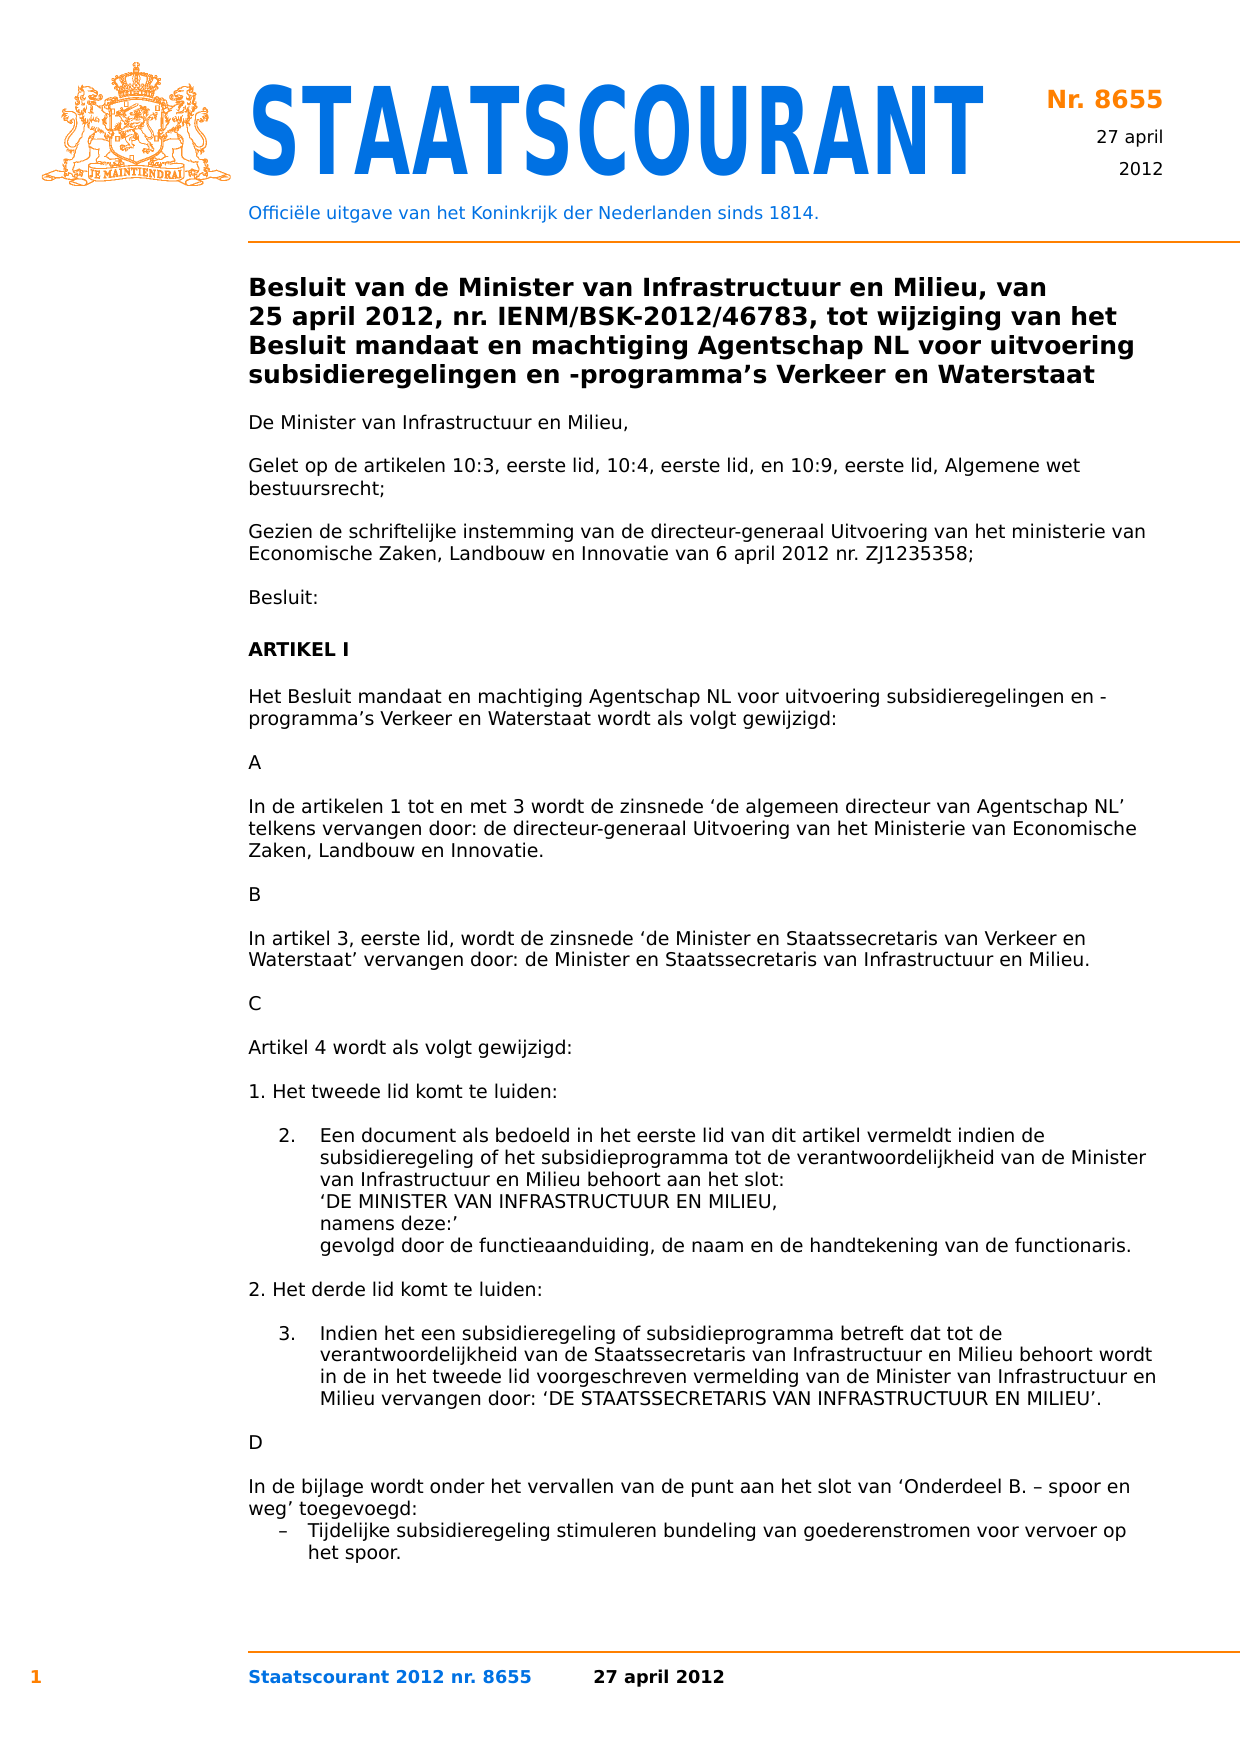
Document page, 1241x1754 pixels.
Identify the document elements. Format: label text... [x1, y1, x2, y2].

table_cell 2012 [998, 153, 1240, 203]
text Gezien de schriftelijke instemming van de directeur-generaal Uitvoering van het ministerie van Economische Zaken, Landbouw en Innovatie van 6 april 2012 nr. ZJ1235358; [248, 521, 1163, 565]
table_header Nr. 8655 [998, 62, 1240, 121]
table_cell 27 april [998, 121, 1240, 153]
text In de bijlage wordt onder het vervallen van de punt aan het slot van ‘Onderdeel B. – spoor en weg’ toegevoegd: [248, 1476, 1163, 1520]
text namens deze:’ [319, 1213, 1163, 1235]
text B [248, 883, 1163, 906]
text D [248, 1432, 1163, 1454]
text A [248, 752, 1163, 774]
text C [248, 993, 1163, 1015]
text De Minister van Infrastructuur en Milieu, [248, 412, 1163, 433]
picture [41, 62, 231, 186]
text In de artikelen 1 tot en met 3 wordt de zinsnede ‘de algemeen directeur van Agentschap NL’ telkens vervangen door: de directeur-generaal Uitvoering van het Ministerie van Economische Zaken, Landbouw en Innovatie. [248, 796, 1163, 862]
table_header [25, 62, 248, 241]
subtitle ARTIKEL I [248, 639, 1163, 661]
subtitle Besluit van de Minister van Infrastructuur en Milieu, van 25 april 2012, nr. IENM/BSK-2012/46783, tot wijziging van het Besluit mandaat en machtiging Agentschap NL voor uitvoering subsidieregelingen en -programma’s Verkeer en Waterstaat [248, 273, 1163, 390]
text Artikel 4 wordt als volgt gewijzigd: [248, 1037, 1163, 1059]
text Besluit: [248, 587, 1163, 609]
table_header STAATSCOURANT [248, 62, 998, 203]
text Het Besluit mandaat en machtiging Agentschap NL voor uitvoering subsidieregelingen en -programma’s Verkeer en Waterstaat wordt als volgt gewijzigd: [248, 686, 1163, 730]
text In artikel 3, eerste lid, wordt de zinsnede ‘de Minister en Staatssecretaris van Verkeer en Waterstaat’ vervangen door: de Minister en Staatssecretaris van Infrastructuur en Milieu. [248, 927, 1163, 971]
text – Tijdelijke subsidieregeling stimuleren bundeling van goederenstromen voor vervoer op het spoor. [278, 1520, 1163, 1564]
text Gelet op de artikelen 10:3, eerste lid, 10:4, eerste lid, en 10:9, eerste lid, Algemene wet bestuursrecht; [248, 455, 1163, 499]
text 3. Indien het een subsidieregeling of subsidieprogramma betreft dat tot de verantwoordelijkheid van de Staatssecretaris van Infrastructuur en Milieu behoort wordt in de in het tweede lid voorgeschreven vermelding van de Minister van Infrastructuur en Milieu vervangen door: ‘DE STAATSSECRETARIS VAN INFRASTRUCTUUR EN MILIEU’. [278, 1322, 1163, 1410]
text 2. Een document als bedoeld in het eerste lid van dit artikel vermeldt indien de subsidieregeling of het subsidieprogramma tot de verantwoordelijkheid van de Minister van Infrastructuur en Milieu behoort aan het slot: [278, 1125, 1163, 1191]
text gevolgd door de functieaanduiding, de naam en de handtekening van de functionaris. [319, 1235, 1163, 1257]
table_cell Officiële uitgave van het Koninkrijk der Nederlanden sinds 1814. [248, 203, 1240, 241]
text 1. Het tweede lid komt te luiden: [248, 1081, 1163, 1103]
text 2. Het derde lid komt te luiden: [248, 1278, 1163, 1301]
text ‘DE MINISTER VAN INFRASTRUCTUUR EN MILIEU, [319, 1191, 1163, 1213]
